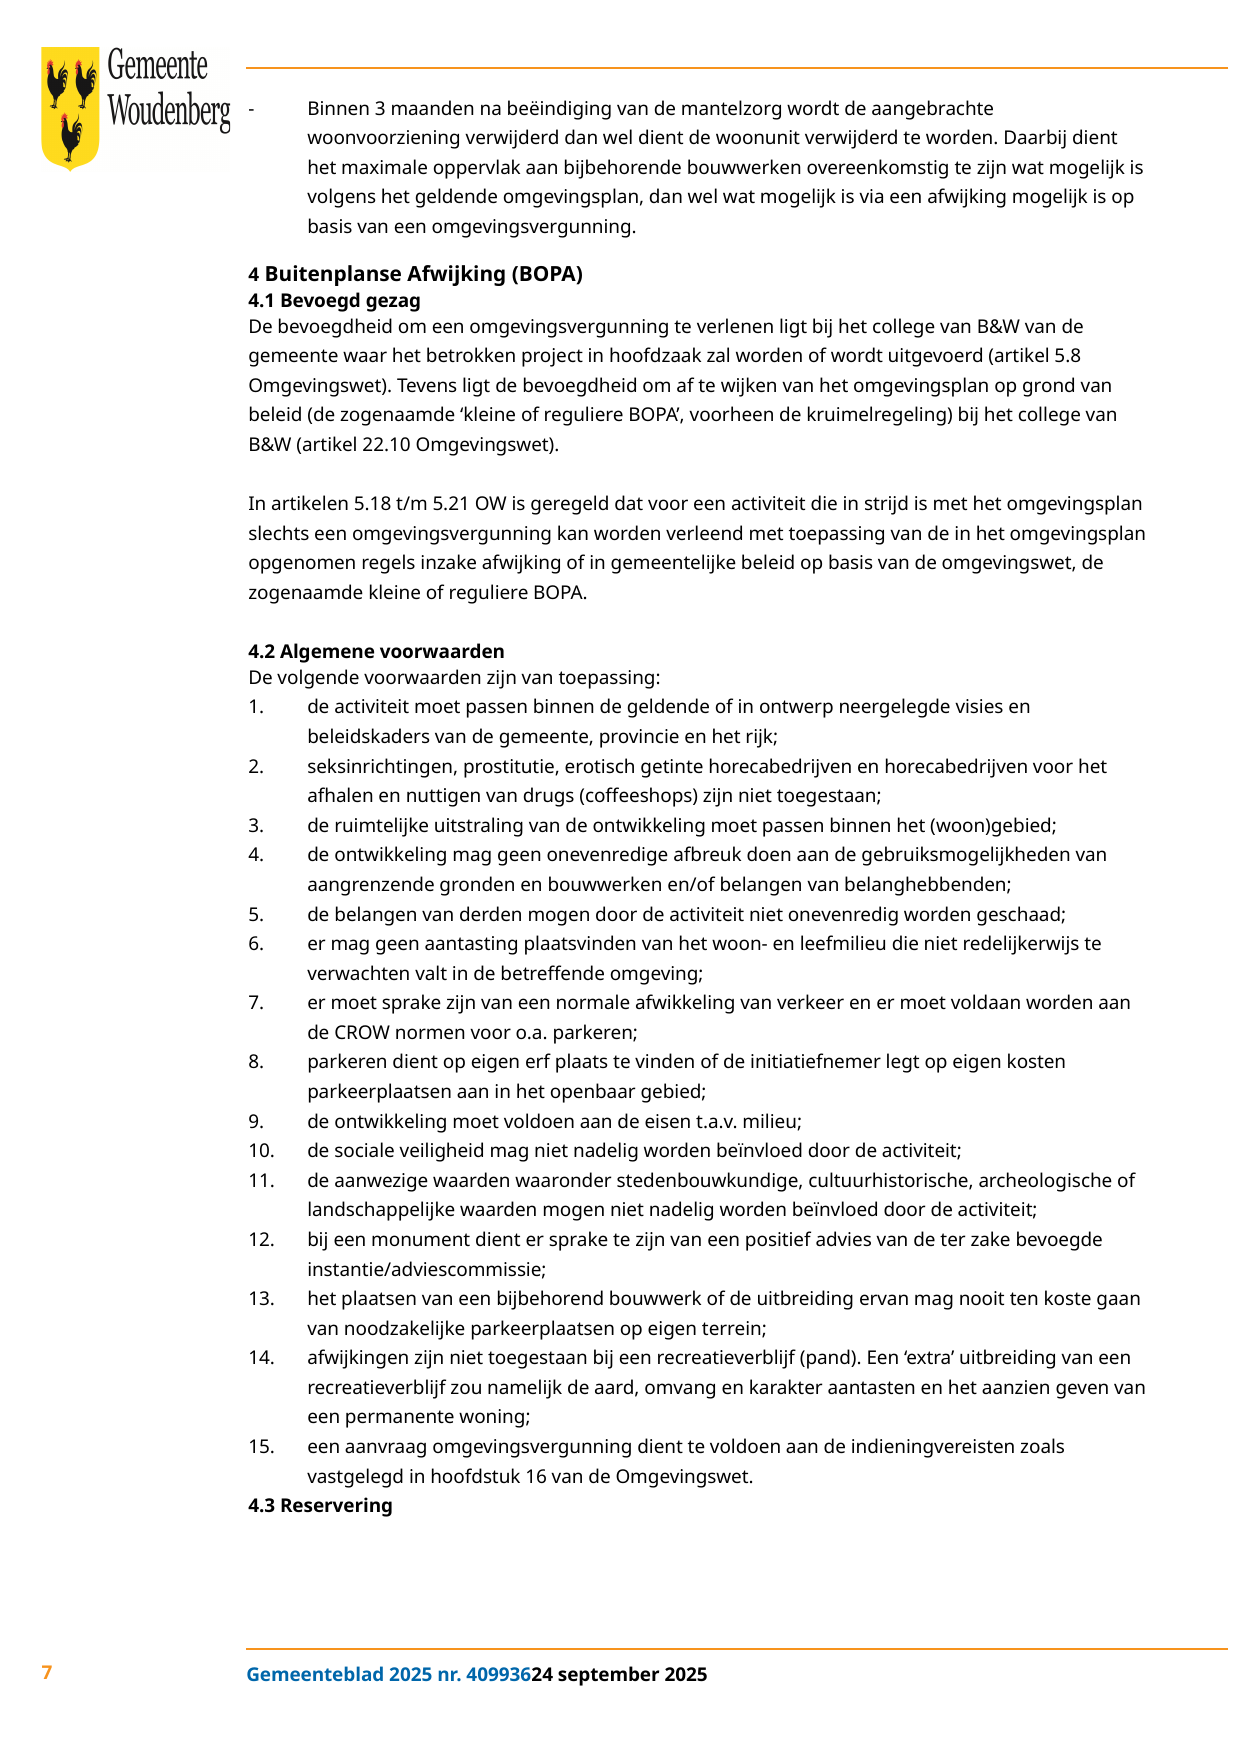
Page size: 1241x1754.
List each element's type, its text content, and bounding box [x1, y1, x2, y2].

list Binnen 3 maanden na beëindiging van de mantelzorg wordt de aangebrachte woonvoorziening verwijderd dan wel dient de woonunit verwijderd te worden. Daarbij dient het maximale oppervlak aan bijbehorende bouwwerken overeenkomstig te zijn wat mogelijk is volgens het geldende omgevingsplan, dan wel wat mogelijk is via een afwijking mogelijk is op basis van een omgevingsvergunning. [248, 95, 1152, 239]
list de ontwikkeling moet voldoen aan de eisen t.a.v. milieu; [248, 1108, 1152, 1133]
list er mag geen aantasting plaatsvinden van het woon- en leefmilieu die niet redelijkerwijs te verwachten valt in de betreffende omgeving; [248, 930, 1152, 986]
text 4 Buitenplanse Afwijking (BOPA) [248, 259, 1152, 287]
text 4.2 Algemene voorwaarden [248, 638, 1152, 664]
list de ruimtelijke uitstraling van de ontwikkeling moet passen binnen het (woon)gebied; [248, 812, 1152, 838]
list de activiteit moet passen binnen de geldende of in ontwerp neergelegde visies en beleidskaders van de gemeente, provincie en het rijk; [248, 694, 1152, 749]
list er moet sprake zijn van een normale afwikkeling van verkeer en er moet voldaan worden aan de CROW normen voor o.a. parkeren; [248, 989, 1152, 1045]
list het plaatsen van een bijbehorend bouwwerk of de uitbreiding ervan mag nooit ten koste gaan van noodzakelijke parkeerplaatsen op eigen terrein; [248, 1285, 1152, 1341]
text 4.1 Bevoegd gezag [248, 287, 1152, 313]
list de aanwezige waarden waaronder stedenbouwkundige, cultuurhistorische, archeologische of landschappelijke waarden mogen niet nadelig worden beïnvloed door de activiteit; [248, 1167, 1152, 1222]
list bij een monument dient er sprake te zijn van een positief advies van de ter zake bevoegde instantie/adviescommissie; [248, 1226, 1152, 1281]
text 4.3 Reservering [248, 1492, 1152, 1518]
list de ontwikkeling mag geen onevenredige afbreuk doen aan de gebruiksmogelijkheden van aangrenzende gronden en bouwwerken en/of belangen van belanghebbenden; [248, 842, 1152, 897]
list parkeren dient op eigen erf plaats te vinden of de initiatiefnemer legt op eigen kosten parkeerplaatsen aan in het openbaar gebied; [248, 1049, 1152, 1104]
text De bevoegdheid om een omgevingsvergunning te verlenen ligt bij het college van B&W van de gemeente waar het betrokken project in hoofdzaak zal worden of wordt uitgevoerd (artikel 5.8 Omgevingswet). Tevens ligt de bevoegdheid om af te wijken van het omgevingsplan op grond van beleid (de zogenaamde ‘kleine of reguliere BOPA’, voorheen de kruimelregeling) bij het college van B&W (artikel 22.10 Omgevingswet). [248, 313, 1152, 457]
list een aanvraag omgevingsvergunning dient te voldoen aan de indieningvereisten zoals vastgelegd in hoofdstuk 16 van de Omgevingswet. [248, 1433, 1152, 1488]
text De volgende voorwaarden zijn van toepassing: [248, 664, 1152, 690]
list seksinrichtingen, prostitutie, erotisch getinte horecabedrijven en horecabedrijven voor het afhalen en nuttigen van drugs (coffeeshops) zijn niet toegestaan; [248, 753, 1152, 808]
list de sociale veiligheid mag niet nadelig worden beïnvloed door de activiteit; [248, 1137, 1152, 1163]
picture [41, 47, 231, 172]
list de belangen van derden mogen door de activiteit niet onevenredig worden geschaad; [248, 901, 1152, 926]
text In artikelen 5.18 t/m 5.21 OW is geregeld dat voor een activiteit die in strijd is met het omgevingsplan slechts een omgevingsvergunning kan worden verleend met toepassing van de in het omgevingsplan opgenomen regels inzake afwijking of in gemeentelijke beleid op basis van de omgevingswet, de zogenaamde kleine of reguliere BOPA. [248, 490, 1152, 605]
list afwijkingen zijn niet toegestaan bij een recreatieverblijf (pand). Een ‘extra’ uitbreiding van een recreatieverblijf zou namelijk de aard, omvang en karakter aantasten en het aanzien geven van een permanente woning; [248, 1344, 1152, 1429]
